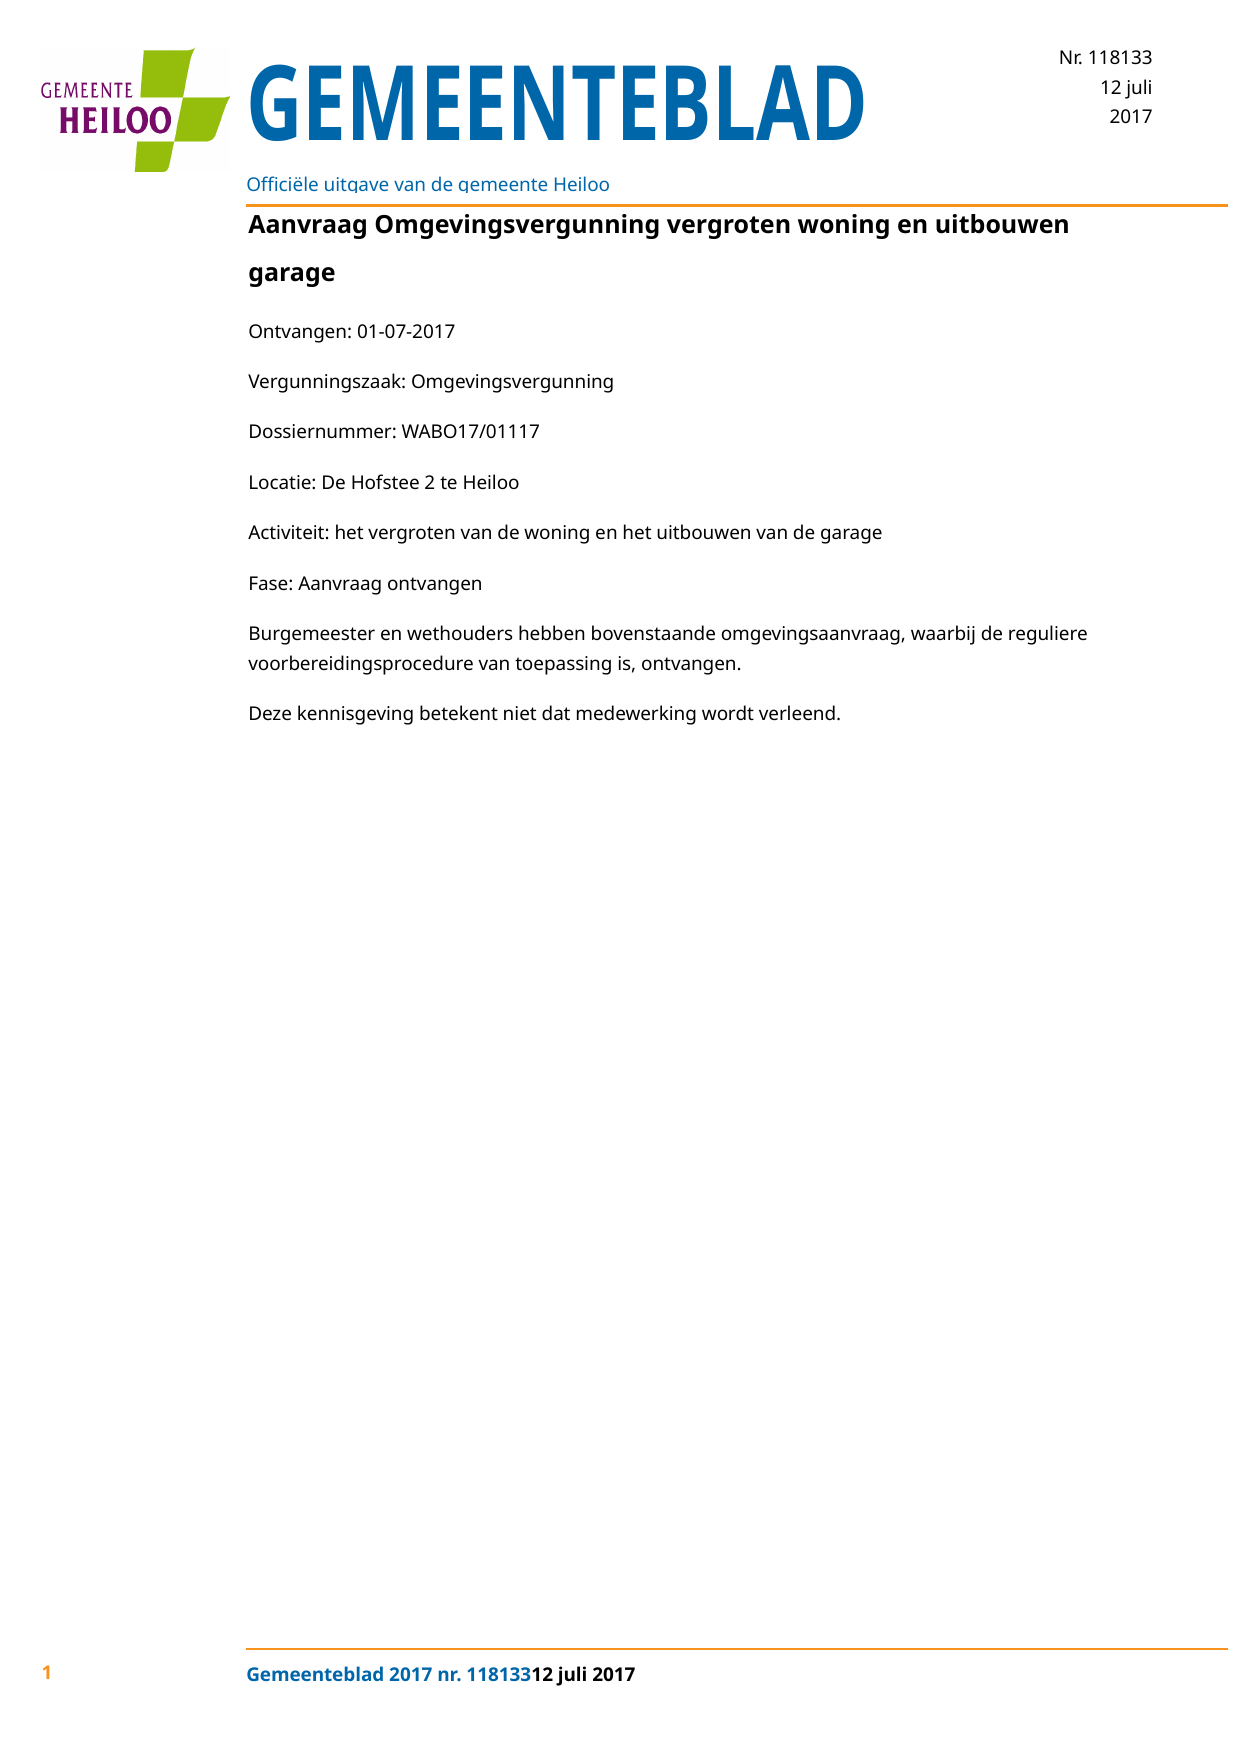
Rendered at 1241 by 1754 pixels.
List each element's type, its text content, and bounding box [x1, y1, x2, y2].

text Aanvraag Omgevingsvergunning vergroten woning en uitbouwen garage [248, 207, 1152, 288]
text Dossiernummer: WABO17/01117 [248, 419, 1152, 444]
text Vergunningszaak: Omgevingsvergunning [248, 368, 1152, 394]
text Activiteit: het vergroten van de woning en het uitbouwen van de garage [248, 519, 1152, 545]
text Ontvangen: 01-07-2017 [248, 318, 1152, 344]
text Burgemeester en wethouders hebben bovenstaande omgevingsaanvraag, waarbij de reguliere voorbereidingsprocedure van toepassing is, ontvangen. [248, 620, 1152, 676]
text Locatie: De Hofstee 2 te Heiloo [248, 469, 1152, 495]
text Fase: Aanvraag ontvangen [248, 570, 1152, 596]
picture [41, 47, 231, 172]
text Deze kennisgeving betekent niet dat medewerking wordt verleend. [248, 700, 1152, 726]
